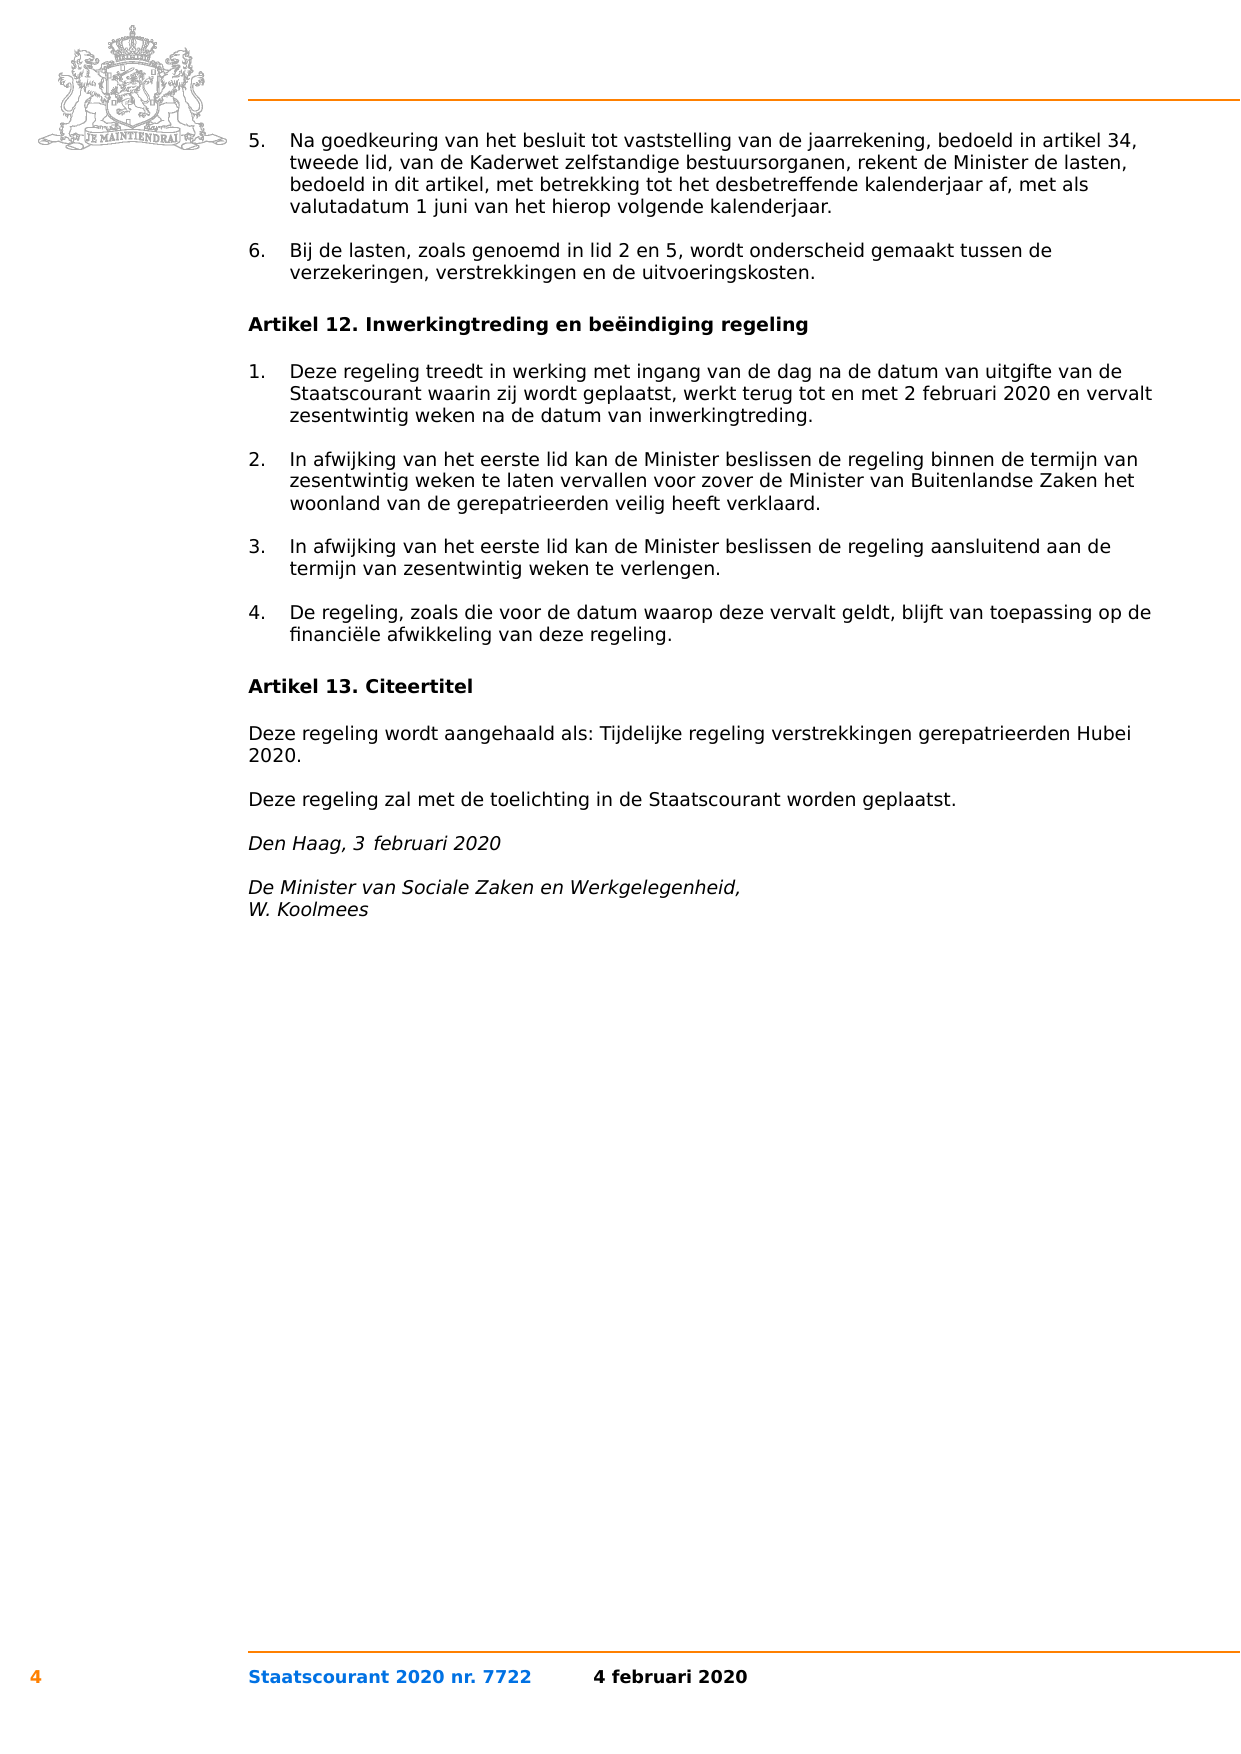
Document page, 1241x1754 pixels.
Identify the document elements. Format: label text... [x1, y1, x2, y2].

text 6. Bij de lasten, zoals genoemd in lid 2 en 5, wordt onderscheid gemaakt tussen de verzekeringen, verstrekkingen en de uitvoeringskosten. [248, 240, 1163, 284]
text De Minister van Sociale Zaken en Werkgelegenheid, W. Koolmees [248, 877, 1163, 921]
text 5. Na goedkeuring van het besluit tot vaststelling van de jaarrekening, bedoeld in artikel 34, tweede lid, van de Kaderwet zelfstandige bestuursorganen, rekent de Minister de lasten, bedoeld in dit artikel, met betrekking tot het desbetreffende kalenderjaar af, met als valutadatum 1 juni van het hierop volgende kalenderjaar. [248, 130, 1163, 218]
subtitle Artikel 13. Citeertitel [248, 676, 1163, 698]
text 3. In afwijking van het eerste lid kan de Minister beslissen de regeling aansluitend aan de termijn van zesentwintig weken te verlengen. [248, 536, 1163, 580]
text Deze regeling zal met de toelichting in de Staatscourant worden geplaatst. [248, 789, 1163, 811]
text 2. In afwijking van het eerste lid kan de Minister beslissen de regeling binnen de termijn van zesentwintig weken te laten vervallen voor zover de Minister van Buitenlandse Zaken het woonland van de gerepatrieerden veilig heeft verklaard. [248, 448, 1163, 514]
text Deze regeling wordt aangehaald als: Tijdelijke regeling verstrekkingen gerepatrieerden Hubei 2020. [248, 723, 1163, 767]
text 4. De regeling, zoals die voor de datum waarop deze vervalt geldt, blijft van toepassing op de financiële afwikkeling van deze regeling. [248, 602, 1163, 646]
picture [38, 25, 227, 150]
text 1. Deze regeling treedt in werking met ingang van de dag na de datum van uitgifte van de Staatscourant waarin zij wordt geplaatst, werkt terug tot en met 2 februari 2020 en vervalt zesentwintig weken na de datum van inwerkingtreding. [248, 361, 1163, 427]
subtitle Artikel 12. Inwerkingtreding en beëindiging regeling [248, 314, 1163, 336]
text Den Haag, 3 februari 2020 [248, 833, 1163, 855]
